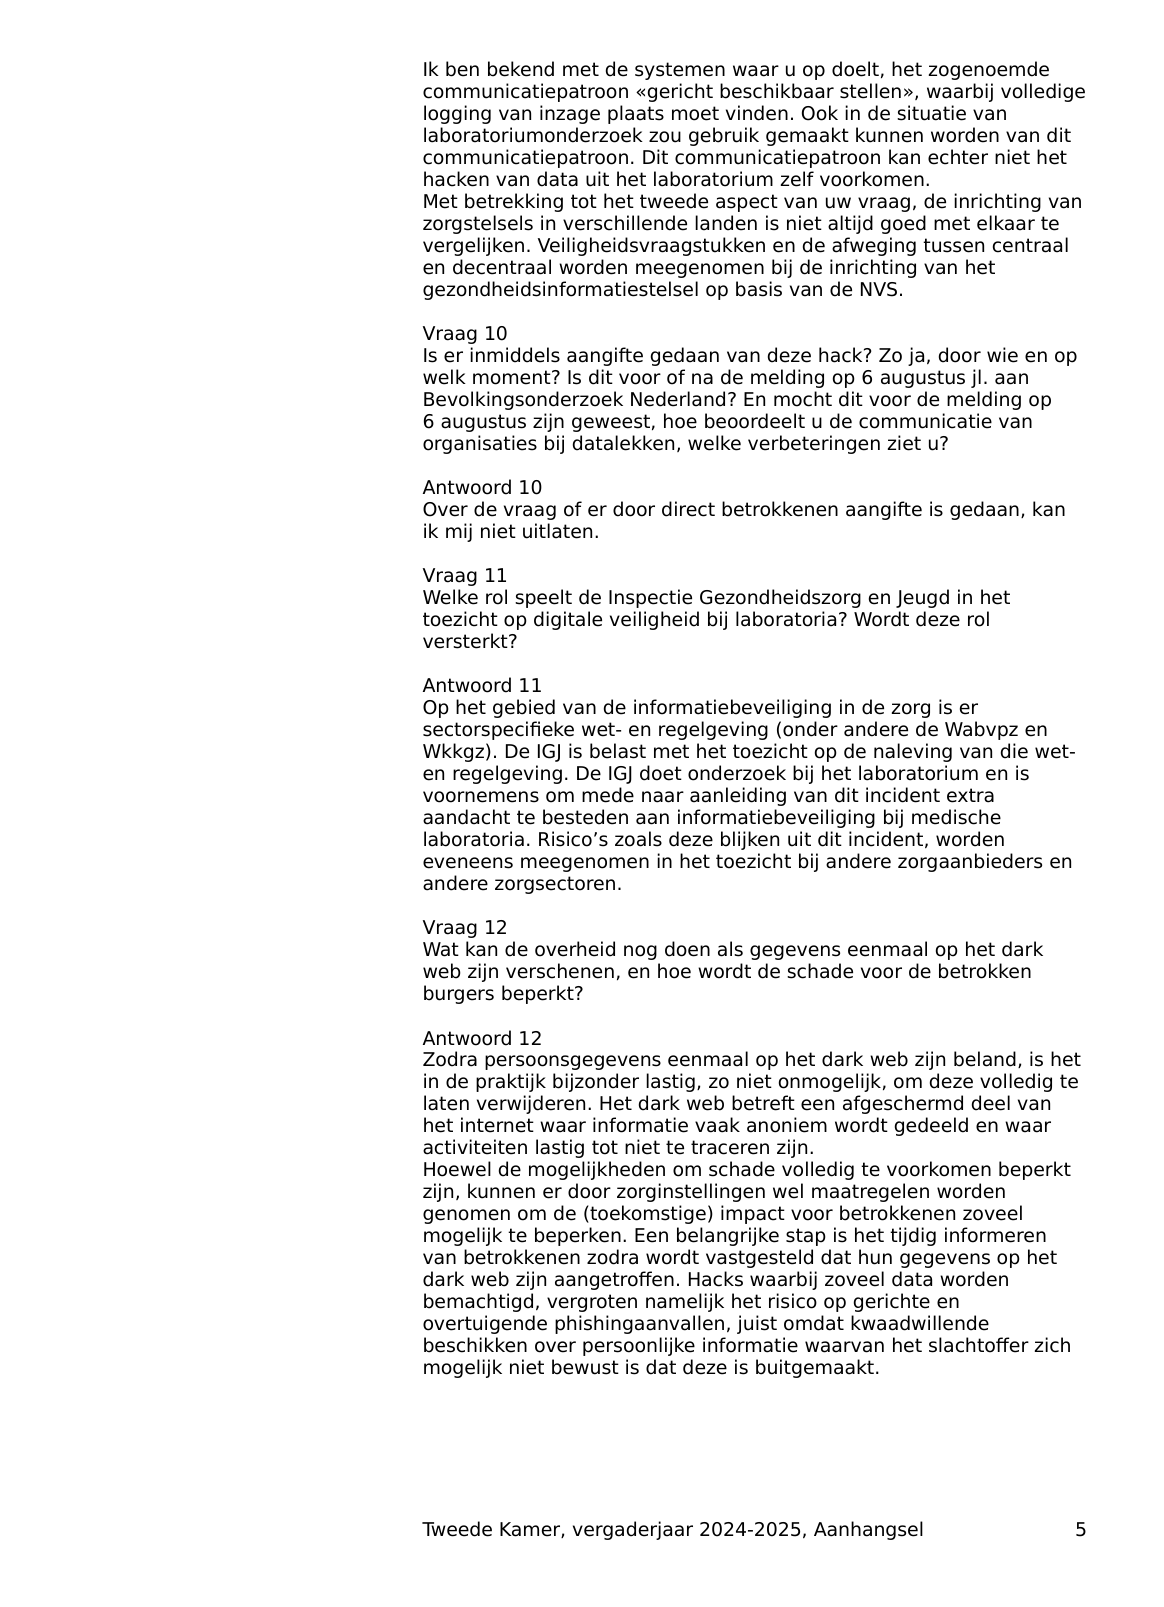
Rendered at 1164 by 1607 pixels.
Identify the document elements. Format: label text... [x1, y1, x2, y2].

text Ik ben bekend met de systemen waar u op doelt, het zogenoemde communicatiepatroon «gericht beschikbaar stellen», waarbij volledige logging van inzage plaats moet vinden. Ook in de situatie van laboratoriumonderzoek zou gebruik gemaakt kunnen worden van dit communicatiepatroon. Dit communicatiepatroon kan echter niet het hacken van data uit het laboratorium zelf voorkomen. [422, 59, 1087, 191]
text Op het gebied van de informatiebeveiliging in de zorg is er sectorspecifieke wet- en regelgeving (onder andere de Wabvpz en Wkkgz). De IGJ is belast met het toezicht op de naleving van die wet- en regelgeving. De IGJ doet onderzoek bij het laboratorium en is voornemens om mede naar aanleiding van dit incident extra aandacht te besteden aan informatiebeveiliging bij medische laboratoria. Risico’s zoals deze blijken uit dit incident, worden eveneens meegenomen in het toezicht bij andere zorgaanbieders en andere zorgsectoren. [422, 697, 1087, 895]
text Over de vraag of er door direct betrokkenen aangifte is gedaan, kan ik mij niet uitlaten. [422, 499, 1087, 543]
text Antwoord 12 [422, 1027, 1087, 1049]
text Is er inmiddels aangifte gedaan van deze hack? Zo ja, door wie en op welk moment? Is dit voor of na de melding op 6 augustus jl. aan Bevolkingsonderzoek Nederland? En mocht dit voor de melding op 6 augustus zijn geweest, hoe beoordeelt u de communicatie van organisaties bij datalekken, welke verbeteringen ziet u? [422, 345, 1087, 455]
text Zodra persoonsgegevens eenmaal op het dark web zijn beland, is het in de praktijk bijzonder lastig, zo niet onmogelijk, om deze volledig te laten verwijderen. Het dark web betreft een afgeschermd deel van het internet waar informatie vaak anoniem wordt gedeeld en waar activiteiten lastig tot niet te traceren zijn. [422, 1049, 1087, 1159]
text Antwoord 11 [422, 675, 1087, 697]
text Antwoord 10 [422, 477, 1087, 499]
text Wat kan de overheid nog doen als gegevens eenmaal op het dark web zijn verschenen, en hoe wordt de schade voor de betrokken burgers beperkt? [422, 939, 1087, 1005]
text Met betrekking tot het tweede aspect van uw vraag, de inrichting van zorgstelsels in verschillende landen is niet altijd goed met elkaar te vergelijken. Veiligheidsvraagstukken en de afweging tussen centraal en decentraal worden meegenomen bij de inrichting van het gezondheidsinformatiestelsel op basis van de NVS. [422, 191, 1087, 301]
text Welke rol speelt de Inspectie Gezondheidszorg en Jeugd in het toezicht op digitale veiligheid bij laboratoria? Wordt deze rol versterkt? [422, 587, 1087, 653]
text Hoewel de mogelijkheden om schade volledig te voorkomen beperkt zijn, kunnen er door zorginstellingen wel maatregelen worden genomen om de (toekomstige) impact voor betrokkenen zoveel mogelijk te beperken. Een belangrijke stap is het tijdig informeren van betrokkenen zodra wordt vastgesteld dat hun gegevens op het dark web zijn aangetroffen. Hacks waarbij zoveel data worden bemachtigd, vergroten namelijk het risico op gerichte en overtuigende phishingaanvallen, juist omdat kwaadwillende beschikken over persoonlijke informatie waarvan het slachtoffer zich mogelijk niet bewust is dat deze is buitgemaakt. [422, 1159, 1087, 1379]
text Vraag 11 [422, 565, 1087, 587]
text Vraag 12 [422, 917, 1087, 939]
text Vraag 10 [422, 323, 1087, 345]
